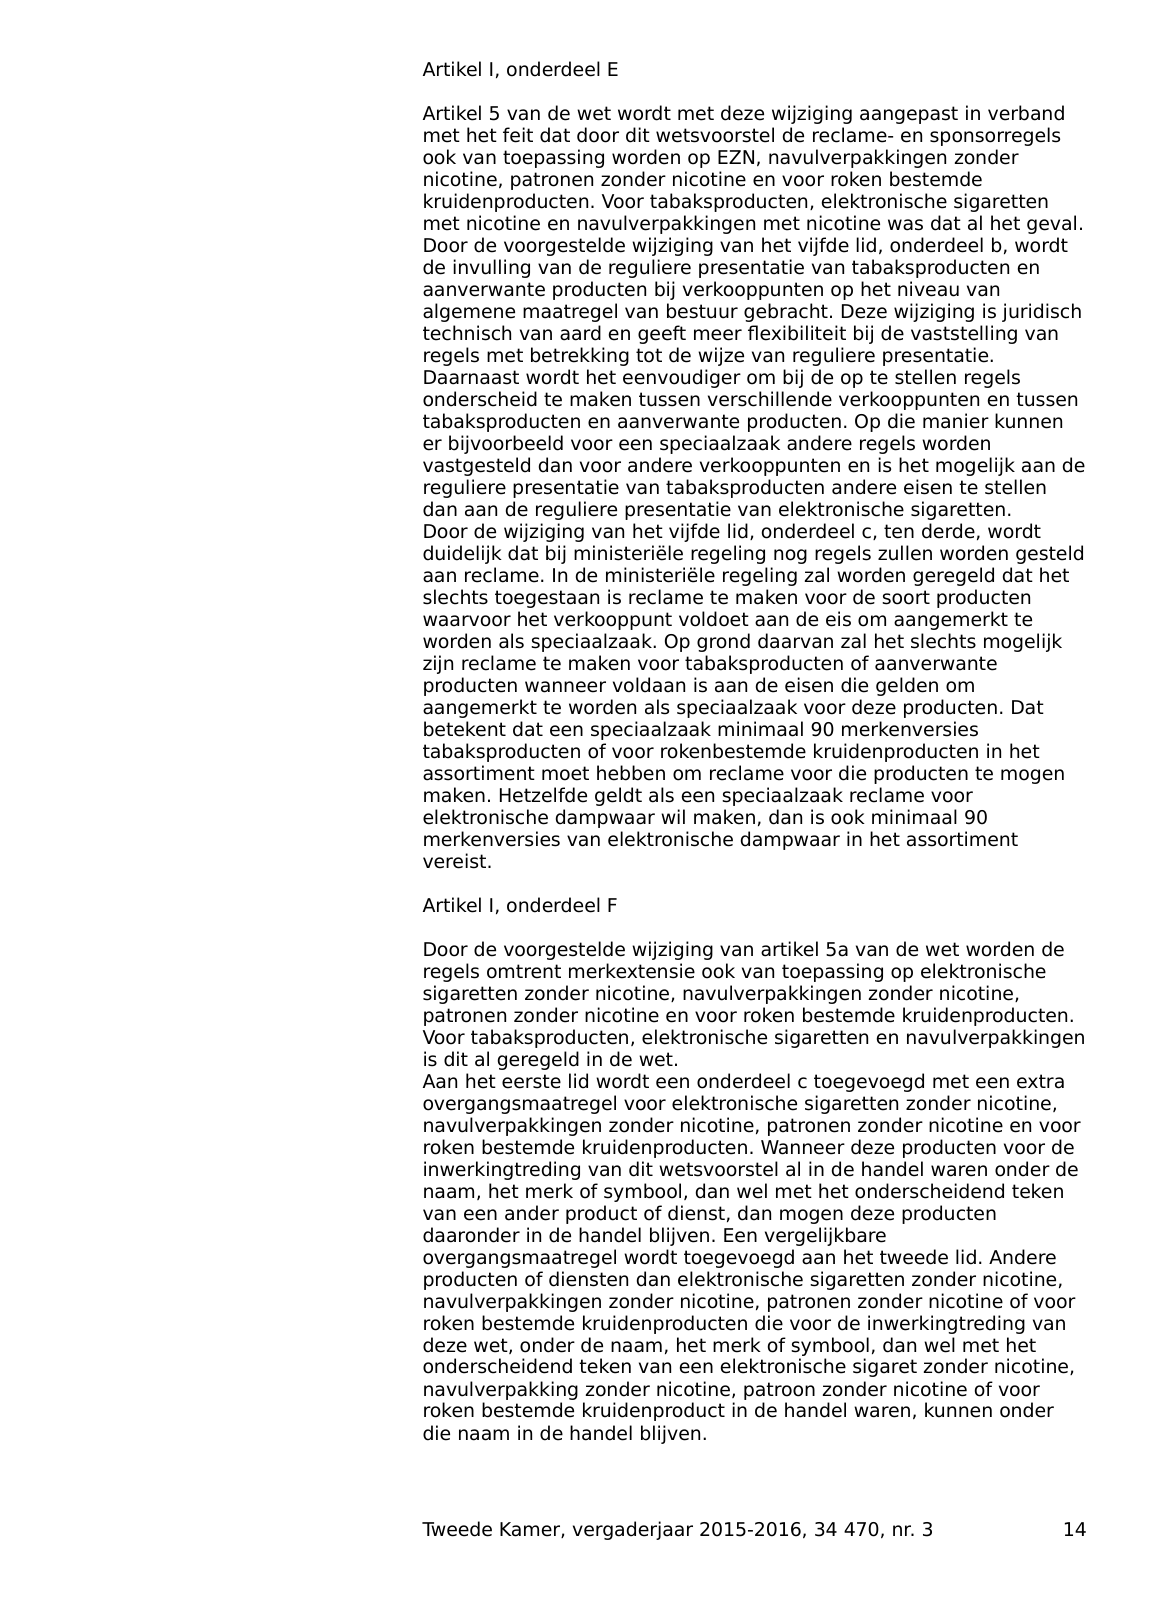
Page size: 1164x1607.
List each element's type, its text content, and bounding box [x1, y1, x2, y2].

text Artikel 5 van de wet wordt met deze wijziging aangepast in verband met het feit dat door dit wetsvoorstel de reclame- en sponsorregels ook van toepassing worden op EZN, navulverpakkingen zonder nicotine, patronen zonder nicotine en voor roken bestemde kruidenproducten. Voor tabaksproducten, elektronische sigaretten met nicotine en navulverpakkingen met nicotine was dat al het geval. [422, 103, 1087, 235]
subtitle Artikel I, onderdeel E [422, 59, 1087, 81]
text Door de voorgestelde wijziging van het vijfde lid, onderdeel b, wordt de invulling van de reguliere presentatie van tabaksproducten en aanverwante producten bij verkooppunten op het niveau van algemene maatregel van bestuur gebracht. Deze wijziging is juridisch technisch van aard en geeft meer flexibiliteit bij de vaststelling van regels met betrekking tot de wijze van reguliere presentatie. Daarnaast wordt het eenvoudiger om bij de op te stellen regels onderscheid te maken tussen verschillende verkooppunten en tussen tabaksproducten en aanverwante producten. Op die manier kunnen er bijvoorbeeld voor een speciaalzaak andere regels worden vastgesteld dan voor andere verkooppunten en is het mogelijk aan de reguliere presentatie van tabaksproducten andere eisen te stellen dan aan de reguliere presentatie van elektronische sigaretten. [422, 235, 1087, 521]
text Aan het eerste lid wordt een onderdeel c toegevoegd met een extra overgangsmaatregel voor elektronische sigaretten zonder nicotine, navulverpakkingen zonder nicotine, patronen zonder nicotine en voor roken bestemde kruidenproducten. Wanneer deze producten voor de inwerkingtreding van dit wetsvoorstel al in de handel waren onder de naam, het merk of symbool, dan wel met het onderscheidend teken van een ander product of dienst, dan mogen deze producten daaronder in de handel blijven. Een vergelijkbare overgangsmaatregel wordt toegevoegd aan het tweede lid. Andere producten of diensten dan elektronische sigaretten zonder nicotine, navulverpakkingen zonder nicotine, patronen zonder nicotine of voor roken bestemde kruidenproducten die voor de inwerkingtreding van deze wet, onder de naam, het merk of symbool, dan wel met het onderscheidend teken van een elektronische sigaret zonder nicotine, navulverpakking zonder nicotine, patroon zonder nicotine of voor roken bestemde kruidenproduct in de handel waren, kunnen onder die naam in de handel blijven. [422, 1071, 1087, 1444]
subtitle Artikel I, onderdeel F [422, 895, 1087, 917]
text Door de wijziging van het vijfde lid, onderdeel c, ten derde, wordt duidelijk dat bij ministeriële regeling nog regels zullen worden gesteld aan reclame. In de ministeriële regeling zal worden geregeld dat het slechts toegestaan is reclame te maken voor de soort producten waarvoor het verkooppunt voldoet aan de eis om aangemerkt te worden als speciaalzaak. Op grond daarvan zal het slechts mogelijk zijn reclame te maken voor tabaksproducten of aanverwante producten wanneer voldaan is aan de eisen die gelden om aangemerkt te worden als speciaalzaak voor deze producten. Dat betekent dat een speciaalzaak minimaal 90 merkenversies tabaksproducten of voor rokenbestemde kruidenproducten in het assortiment moet hebben om reclame voor die producten te mogen maken. Hetzelfde geldt als een speciaalzaak reclame voor elektronische dampwaar wil maken, dan is ook minimaal 90 merkenversies van elektronische dampwaar in het assortiment vereist. [422, 521, 1087, 872]
text Door de voorgestelde wijziging van artikel 5a van de wet worden de regels omtrent merkextensie ook van toepassing op elektronische sigaretten zonder nicotine, navulverpakkingen zonder nicotine, patronen zonder nicotine en voor roken bestemde kruidenproducten. Voor tabaksproducten, elektronische sigaretten en navulverpakkingen is dit al geregeld in de wet. [422, 939, 1087, 1071]
